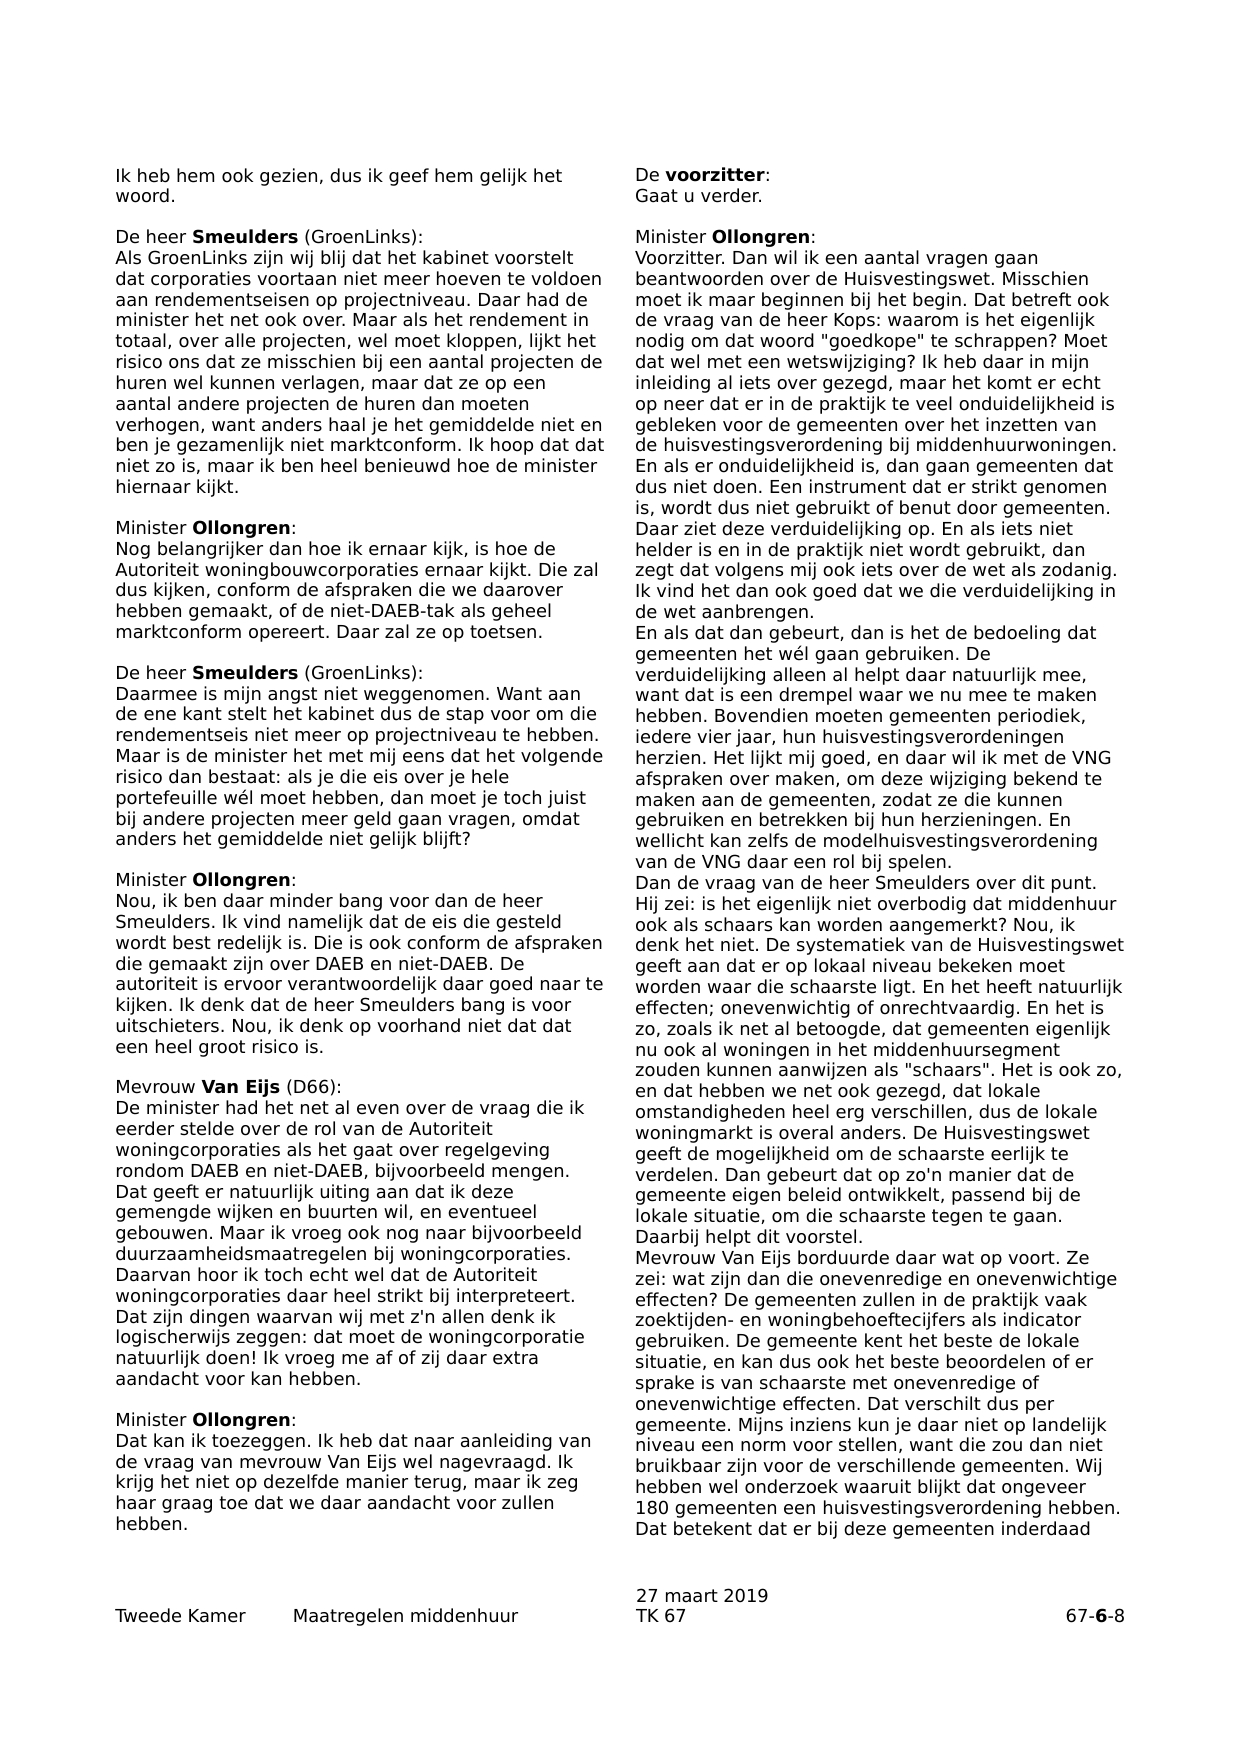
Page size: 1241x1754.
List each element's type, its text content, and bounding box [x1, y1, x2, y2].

text Nou, ik ben daar minder bang voor dan de heer Smeulders. Ik vind namelijk dat de eis die gesteld wordt best redelijk is. Die is ook conform de afspraken die gemaakt zijn over DAEB en niet-DAEB. De autoriteit is ervoor verantwoordelijk daar goed naar te kijken. Ik denk dat de heer Smeulders bang is voor uitschieters. Nou, ik denk op voorhand niet dat dat een heel groot risico is. [115, 891, 605, 1057]
text Dat kan ik toezeggen. Ik heb dat naar aanleiding van de vraag van mevrouw Van Eijs wel nagevraagd. Ik krijg het niet op dezelfde manier terug, maar ik zeg haar graag toe dat we daar aandacht voor zullen hebben. [115, 1431, 605, 1535]
text Minister Ollongren: [115, 518, 605, 538]
text Dan de vraag van de heer Smeulders over dit punt. Hij zei: is het eigenlijk niet overbodig dat middenhuur ook als schaars kan worden aangemerkt? Nou, ik denk het niet. De systematiek van de Huisvestingswet geeft aan dat er op lokaal niveau bekeken moet worden waar die schaarste ligt. En het heeft natuurlijk effecten; onevenwichtig of onrechtvaardig. En het is zo, zoals ik net al betoogde, dat gemeenten eigenlijk nu ook al woningen in het middenhuursegment zouden kunnen aanwijzen als "schaars". Het is ook zo, en dat hebben we net ook gezegd, dat lokale omstandigheden heel erg verschillen, dus de lokale woningmarkt is overal anders. De Huisvestingswet geeft de mogelijkheid om de schaarste eerlijk te verdelen. Dan gebeurt dat op zo'n manier dat de gemeente eigen beleid ontwikkelt, passend bij de lokale situatie, om die schaarste tegen te gaan. Daarbij helpt dit voorstel. [635, 873, 1125, 1248]
text Daarmee is mijn angst niet weggenomen. Want aan de ene kant stelt het kabinet dus de stap voor om die rendementseis niet meer op projectniveau te hebben. Maar is de minister het met mij eens dat het volgende risico dan bestaat: als je die eis over je hele portefeuille wél moet hebben, dan moet je toch juist bij andere projecten meer geld gaan vragen, omdat anders het gemiddelde niet gelijk blijft? [115, 683, 605, 850]
text Mevrouw Van Eijs (D66): [115, 1077, 605, 1098]
text Minister Ollongren: [115, 870, 605, 891]
text Voorzitter. Dan wil ik een aantal vragen gaan beantwoorden over de Huisvestingswet. Misschien moet ik maar beginnen bij het begin. Dat betreft ook de vraag van de heer Kops: waarom is het eigenlijk nodig om dat woord "goedkope" te schrappen? Moet dat wel met een wetswijziging? Ik heb daar in mijn inleiding al iets over gezegd, maar het komt er echt op neer dat er in de praktijk te veel onduidelijkheid is gebleken voor de gemeenten over het inzetten van de huisvestingsverordening bij middenhuurwoningen. En als er onduidelijkheid is, dan gaan gemeenten dat dus niet doen. Een instrument dat er strikt genomen is, wordt dus niet gebruikt of benut door gemeenten. Daar ziet deze verduidelijking op. En als iets niet helder is en in de praktijk niet wordt gebruikt, dan zegt dat volgens mij ook iets over de wet als zodanig. Ik vind het dan ook goed dat we die verduidelijking in de wet aanbrengen. [635, 248, 1125, 623]
text Mevrouw Van Eijs borduurde daar wat op voort. Ze zei: wat zijn dan die onevenredige en onevenwichtige effecten? De gemeenten zullen in de praktijk vaak zoektijden- en woningbehoeftecijfers als indicator gebruiken. De gemeente kent het beste de lokale situatie, en kan dus ook het beste beoordelen of er sprake is van schaarste met onevenredige of onevenwichtige effecten. Dat verschilt dus per gemeente. Mijns inziens kun je daar niet op landelijk niveau een norm voor stellen, want die zou dan niet bruikbaar zijn voor de verschillende gemeenten. Wij hebben wel onderzoek waaruit blijkt dat ongeveer 180 gemeenten een huisvestingsverordening hebben. Dat betekent dat er bij deze gemeenten inderdaad [635, 1248, 1125, 1539]
text De voorzitter: [635, 165, 1125, 186]
text Minister Ollongren: [635, 227, 1125, 248]
text De heer Smeulders (GroenLinks): [115, 227, 605, 248]
text De minister had het net al even over de vraag die ik eerder stelde over de rol van de Autoriteit woningcorporaties als het gaat over regelgeving rondom DAEB en niet-DAEB, bijvoorbeeld mengen. Dat geeft er natuurlijk uiting aan dat ik deze gemengde wijken en buurten wil, en eventueel gebouwen. Maar ik vroeg ook nog naar bijvoorbeeld duurzaamheidsmaatregelen bij woningcorporaties. Daarvan hoor ik toch echt wel dat de Autoriteit woningcorporaties daar heel strikt bij interpreteert. Dat zijn dingen waarvan wij met z'n allen denk ik logischerwijs zeggen: dat moet de woningcorporatie natuurlijk doen! Ik vroeg me af of zij daar extra aandacht voor kan hebben. [115, 1098, 605, 1390]
text Nog belangrijker dan hoe ik ernaar kijk, is hoe de Autoriteit woningbouwcorporaties ernaar kijkt. Die zal dus kijken, conform de afspraken die we daarover hebben gemaakt, of de niet-DAEB-tak als geheel marktconform opereert. Daar zal ze op toetsen. [115, 538, 605, 643]
text De heer Smeulders (GroenLinks): [115, 663, 605, 683]
text Als GroenLinks zijn wij blij dat het kabinet voorstelt dat corporaties voortaan niet meer hoeven te voldoen aan rendementseisen op projectniveau. Daar had de minister het net ook over. Maar als het rendement in totaal, over alle projecten, wel moet kloppen, lijkt het risico ons dat ze misschien bij een aantal projecten de huren wel kunnen verlagen, maar dat ze op een aantal andere projecten de huren dan moeten verhogen, want anders haal je het gemiddelde niet en ben je gezamenlijk niet marktconform. Ik hoop dat dat niet zo is, maar ik ben heel benieuwd hoe de minister hiernaar kijkt. [115, 248, 605, 498]
text Minister Ollongren: [115, 1410, 605, 1431]
text Gaat u verder. [635, 186, 1125, 207]
text Ik heb hem ook gezien, dus ik geef hem gelijk het woord. [115, 165, 605, 207]
text En als dat dan gebeurt, dan is het de bedoeling dat gemeenten het wél gaan gebruiken. De verduidelijking alleen al helpt daar natuurlijk mee, want dat is een drempel waar we nu mee te maken hebben. Bovendien moeten gemeenten periodiek, iedere vier jaar, hun huisvestingsverordeningen herzien. Het lijkt mij goed, en daar wil ik met de VNG afspraken over maken, om deze wijziging bekend te maken aan de gemeenten, zodat ze die kunnen gebruiken en betrekken bij hun herzieningen. En wellicht kan zelfs de modelhuisvestingsverordening van de VNG daar een rol bij spelen. [635, 623, 1125, 873]
